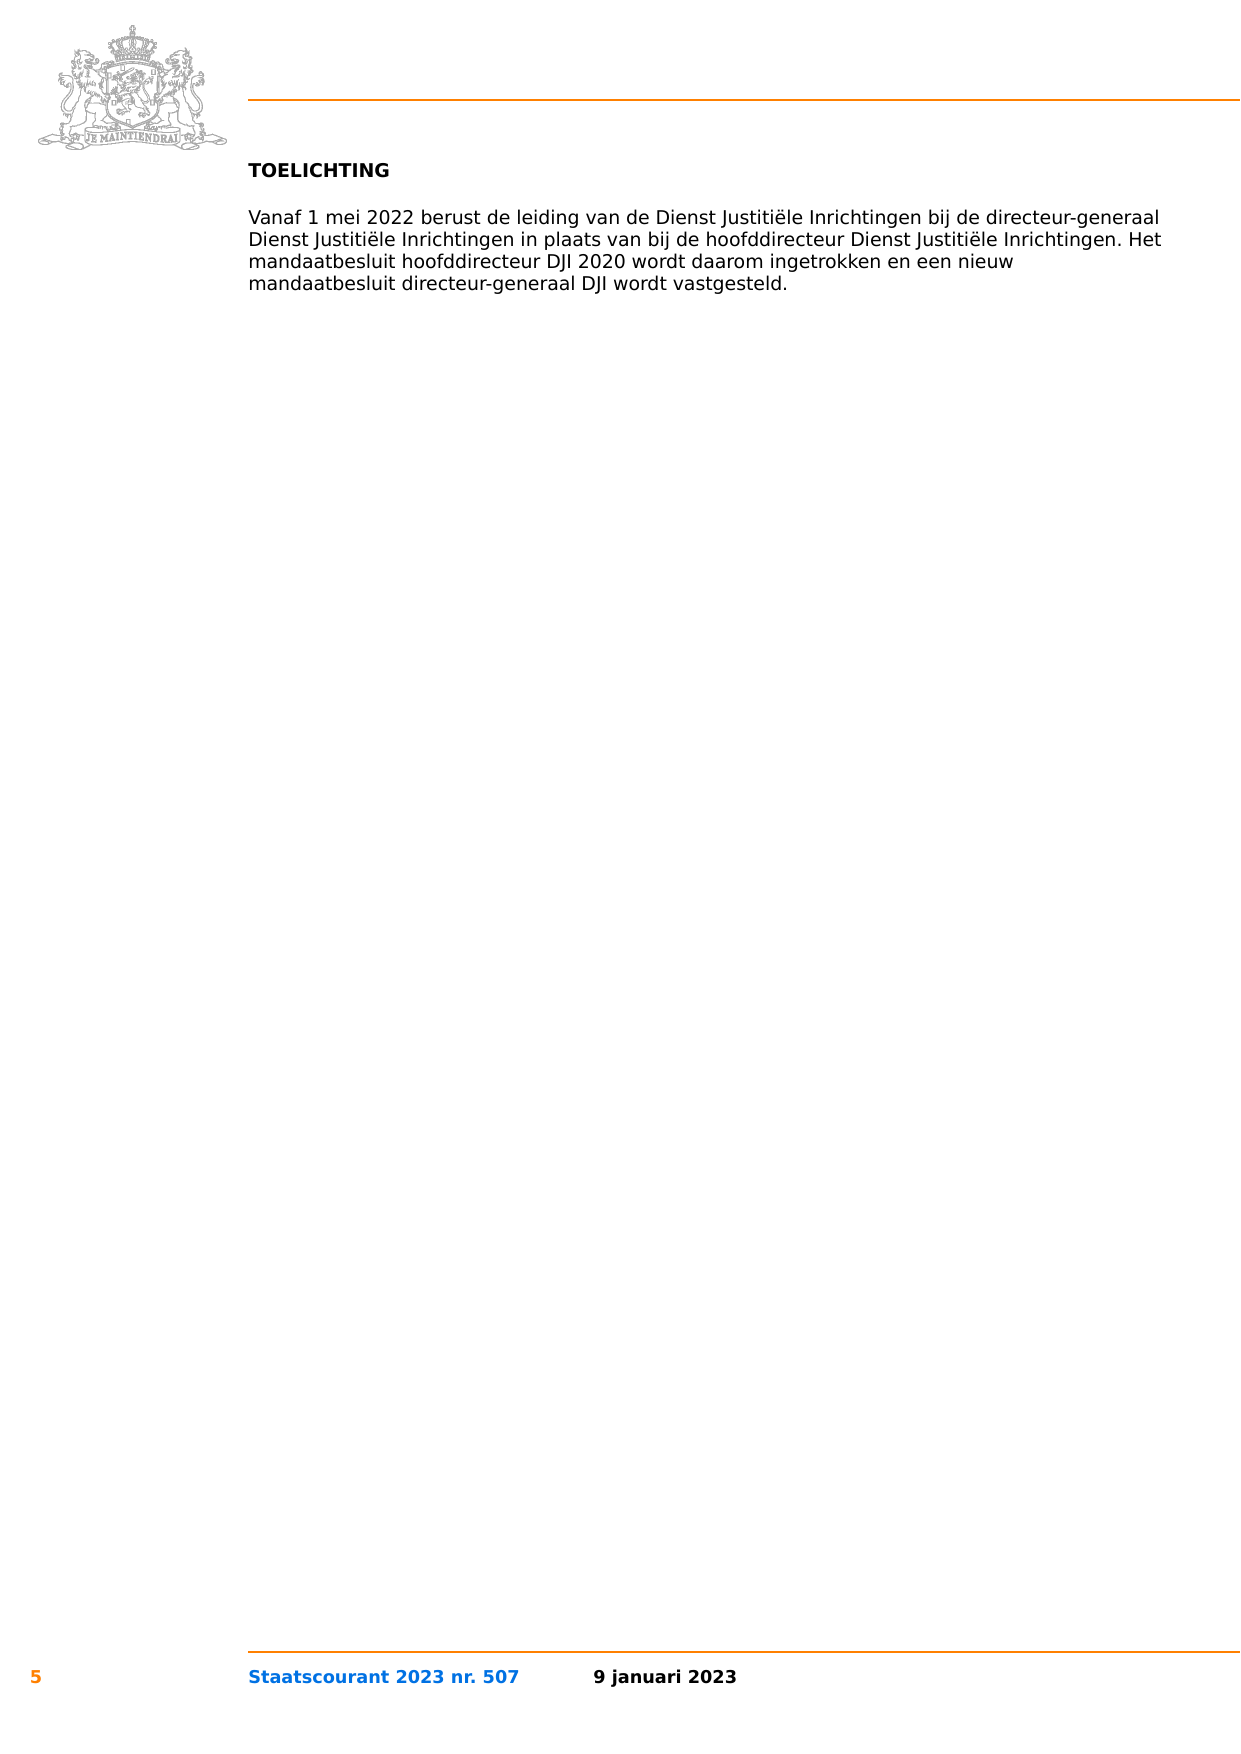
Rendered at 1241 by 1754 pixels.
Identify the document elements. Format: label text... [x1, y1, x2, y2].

subtitle TOELICHTING [248, 160, 1163, 182]
picture [38, 25, 227, 150]
text Vanaf 1 mei 2022 berust de leiding van de Dienst Justitiële Inrichtingen bij de directeur-generaal Dienst Justitiële Inrichtingen in plaats van bij de hoofddirecteur Dienst Justitiële Inrichtingen. Het mandaatbesluit hoofddirecteur DJI 2020 wordt daarom ingetrokken en een nieuw mandaatbesluit directeur-generaal DJI wordt vastgesteld. [248, 207, 1163, 295]
